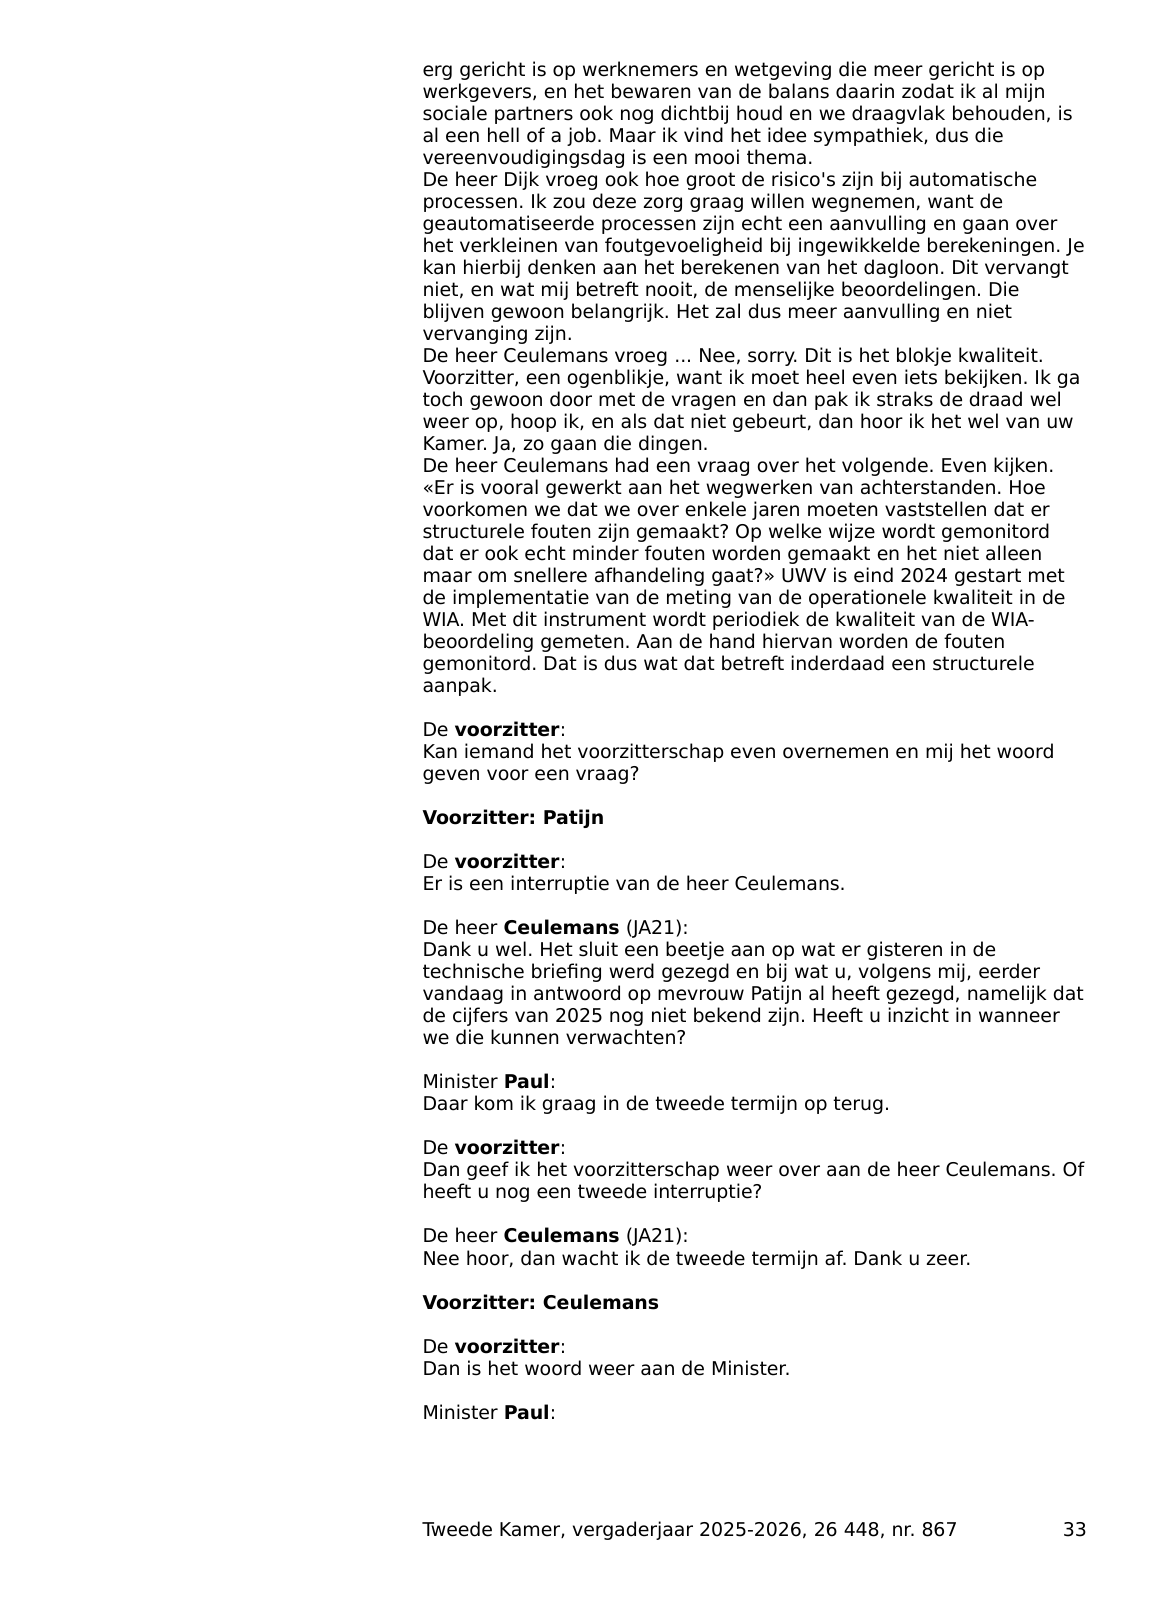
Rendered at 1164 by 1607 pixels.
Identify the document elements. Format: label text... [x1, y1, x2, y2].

text Voorzitter: Patijn [422, 807, 1087, 829]
text erg gericht is op werknemers en wetgeving die meer gericht is op werkgevers, en het bewaren van de balans daarin zodat ik al mijn sociale partners ook nog dichtbij houd en we draagvlak behouden, is al een hell of a job. Maar ik vind het idee sympathiek, dus die vereenvoudigingsdag is een mooi thema. [422, 59, 1087, 169]
text De heer Ceulemans (JA21): [422, 1225, 1087, 1247]
text Voorzitter: Ceulemans [422, 1292, 1087, 1313]
text De voorzitter: [422, 719, 1087, 741]
text De heer Ceulemans (JA21): [422, 917, 1087, 939]
text Minister Paul: [422, 1071, 1087, 1093]
text Kan iemand het voorzitterschap even overnemen en mij het woord geven voor een vraag? [422, 741, 1087, 784]
text Nee hoor, dan wacht ik de tweede termijn af. Dank u zeer. [422, 1247, 1087, 1269]
text Er is een interruptie van de heer Ceulemans. [422, 873, 1087, 895]
text De heer Ceulemans vroeg ... Nee, sorry. Dit is het blokje kwaliteit. Voorzitter, een ogenblikje, want ik moet heel even iets bekijken. Ik ga toch gewoon door met de vragen en dan pak ik straks de draad wel weer op, hoop ik, en als dat niet gebeurt, dan hoor ik het wel van uw Kamer. Ja, zo gaan die dingen. [422, 345, 1087, 455]
text De heer Ceulemans had een vraag over het volgende. Even kijken. «Er is vooral gewerkt aan het wegwerken van achterstanden. Hoe voorkomen we dat we over enkele jaren moeten vaststellen dat er structurele fouten zijn gemaakt? Op welke wijze wordt gemonitord dat er ook echt minder fouten worden gemaakt en het niet alleen maar om snellere afhandeling gaat?» UWV is eind 2024 gestart met de implementatie van de meting van de operationele kwaliteit in de WIA. Met dit instrument wordt periodiek de kwaliteit van de WIA-beoordeling gemeten. Aan de hand hiervan worden de fouten gemonitord. Dat is dus wat dat betreft inderdaad een structurele aanpak. [422, 455, 1087, 696]
text Daar kom ik graag in de tweede termijn op terug. [422, 1093, 1087, 1115]
text Minister Paul: [422, 1402, 1087, 1424]
text De voorzitter: [422, 1336, 1087, 1358]
text De heer Dijk vroeg ook hoe groot de risico's zijn bij automatische processen. Ik zou deze zorg graag willen wegnemen, want de geautomatiseerde processen zijn echt een aanvulling en gaan over het verkleinen van foutgevoeligheid bij ingewikkelde berekeningen. Je kan hierbij denken aan het berekenen van het dagloon. Dit vervangt niet, en wat mij betreft nooit, de menselijke beoordelingen. Die blijven gewoon belangrijk. Het zal dus meer aanvulling en niet vervanging zijn. [422, 169, 1087, 345]
text Dank u wel. Het sluit een beetje aan op wat er gisteren in de technische briefing werd gezegd en bij wat u, volgens mij, eerder vandaag in antwoord op mevrouw Patijn al heeft gezegd, namelijk dat de cijfers van 2025 nog niet bekend zijn. Heeft u inzicht in wanneer we die kunnen verwachten? [422, 939, 1087, 1049]
text De voorzitter: [422, 1137, 1087, 1159]
text Dan geef ik het voorzitterschap weer over aan de heer Ceulemans. Of heeft u nog een tweede interruptie? [422, 1159, 1087, 1203]
text De voorzitter: [422, 851, 1087, 873]
text Dan is het woord weer aan de Minister. [422, 1358, 1087, 1380]
